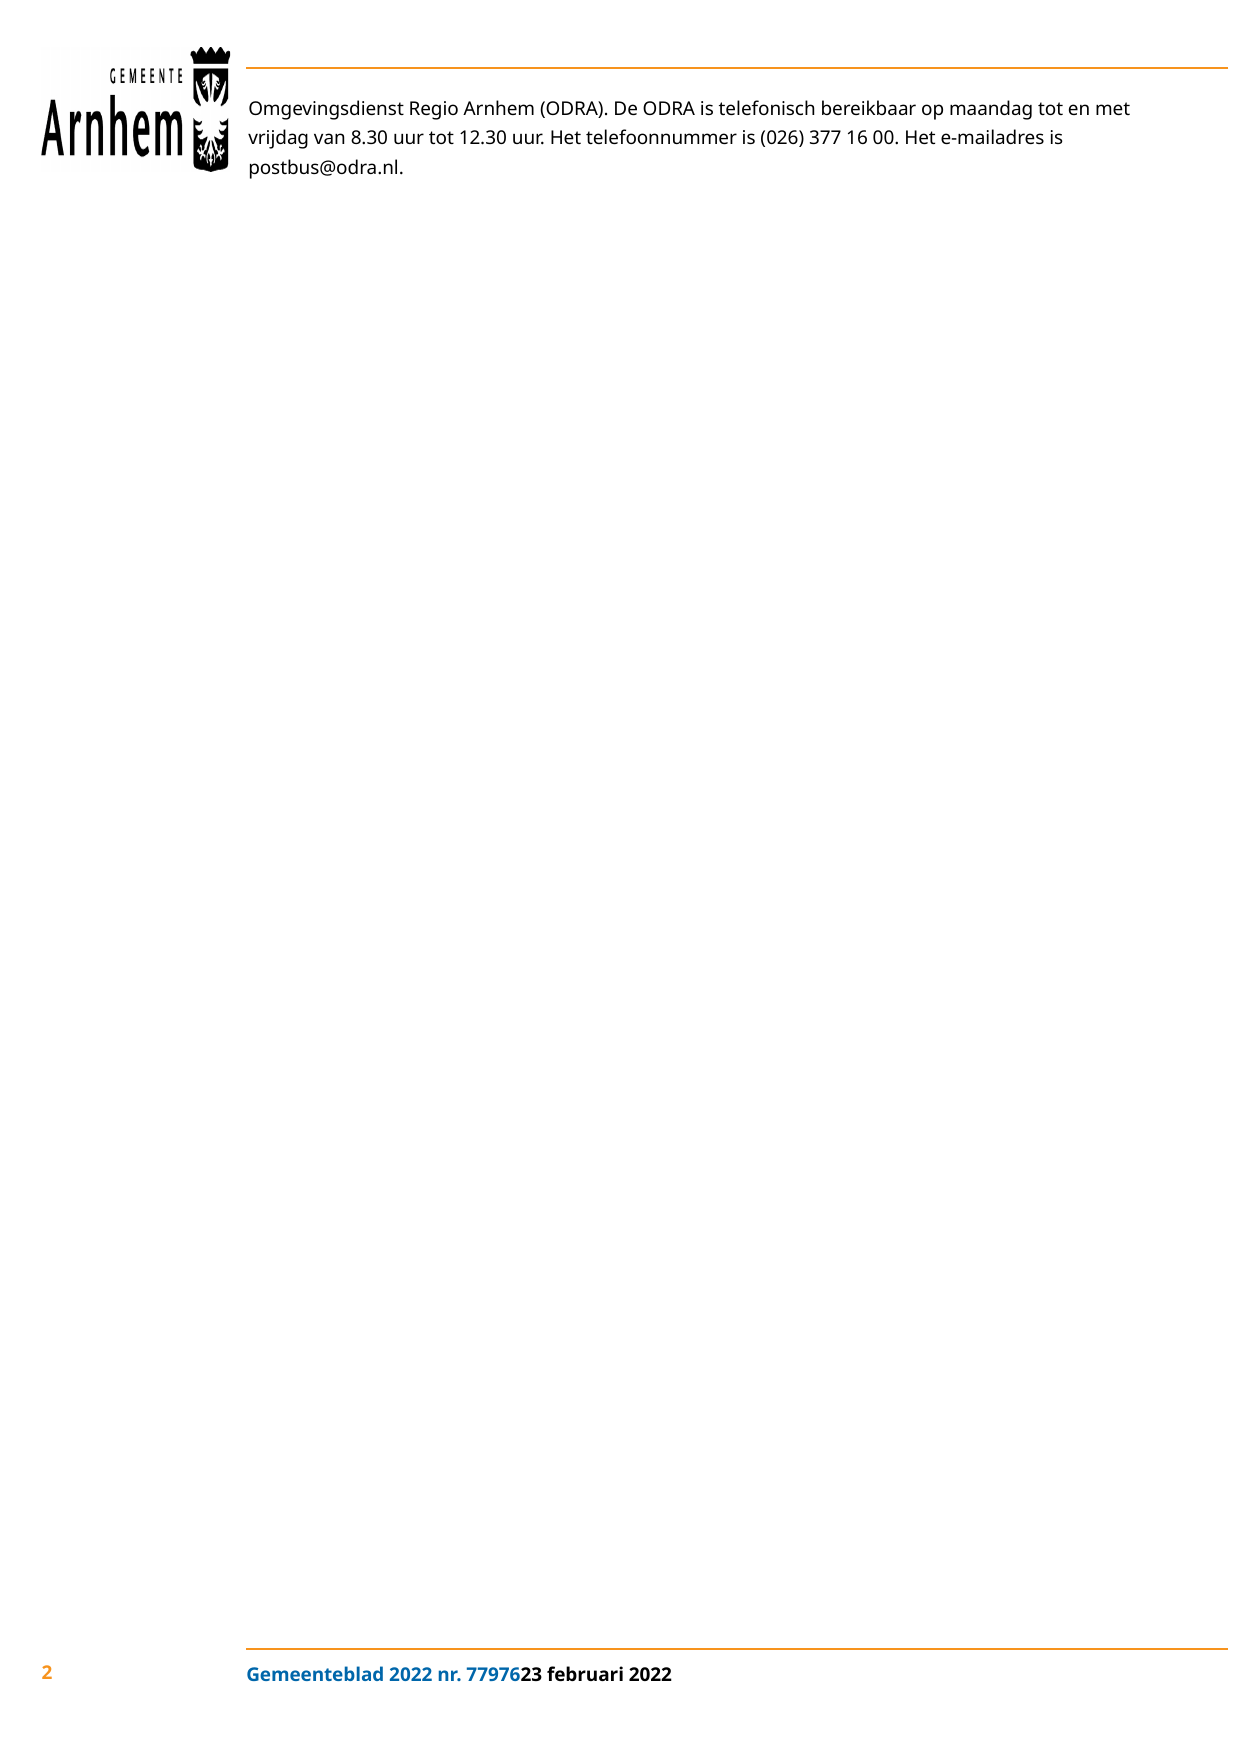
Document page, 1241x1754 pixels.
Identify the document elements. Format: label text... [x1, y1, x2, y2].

picture [41, 47, 231, 172]
text Omgevingsdienst Regio Arnhem (ODRA). De ODRA is telefonisch bereikbaar op maandag tot en met vrijdag van 8.30 uur tot 12.30 uur. Het telefoonnummer is (026) 377 16 00. Het e-mailadres is postbus@odra.nl. [248, 95, 1152, 180]
